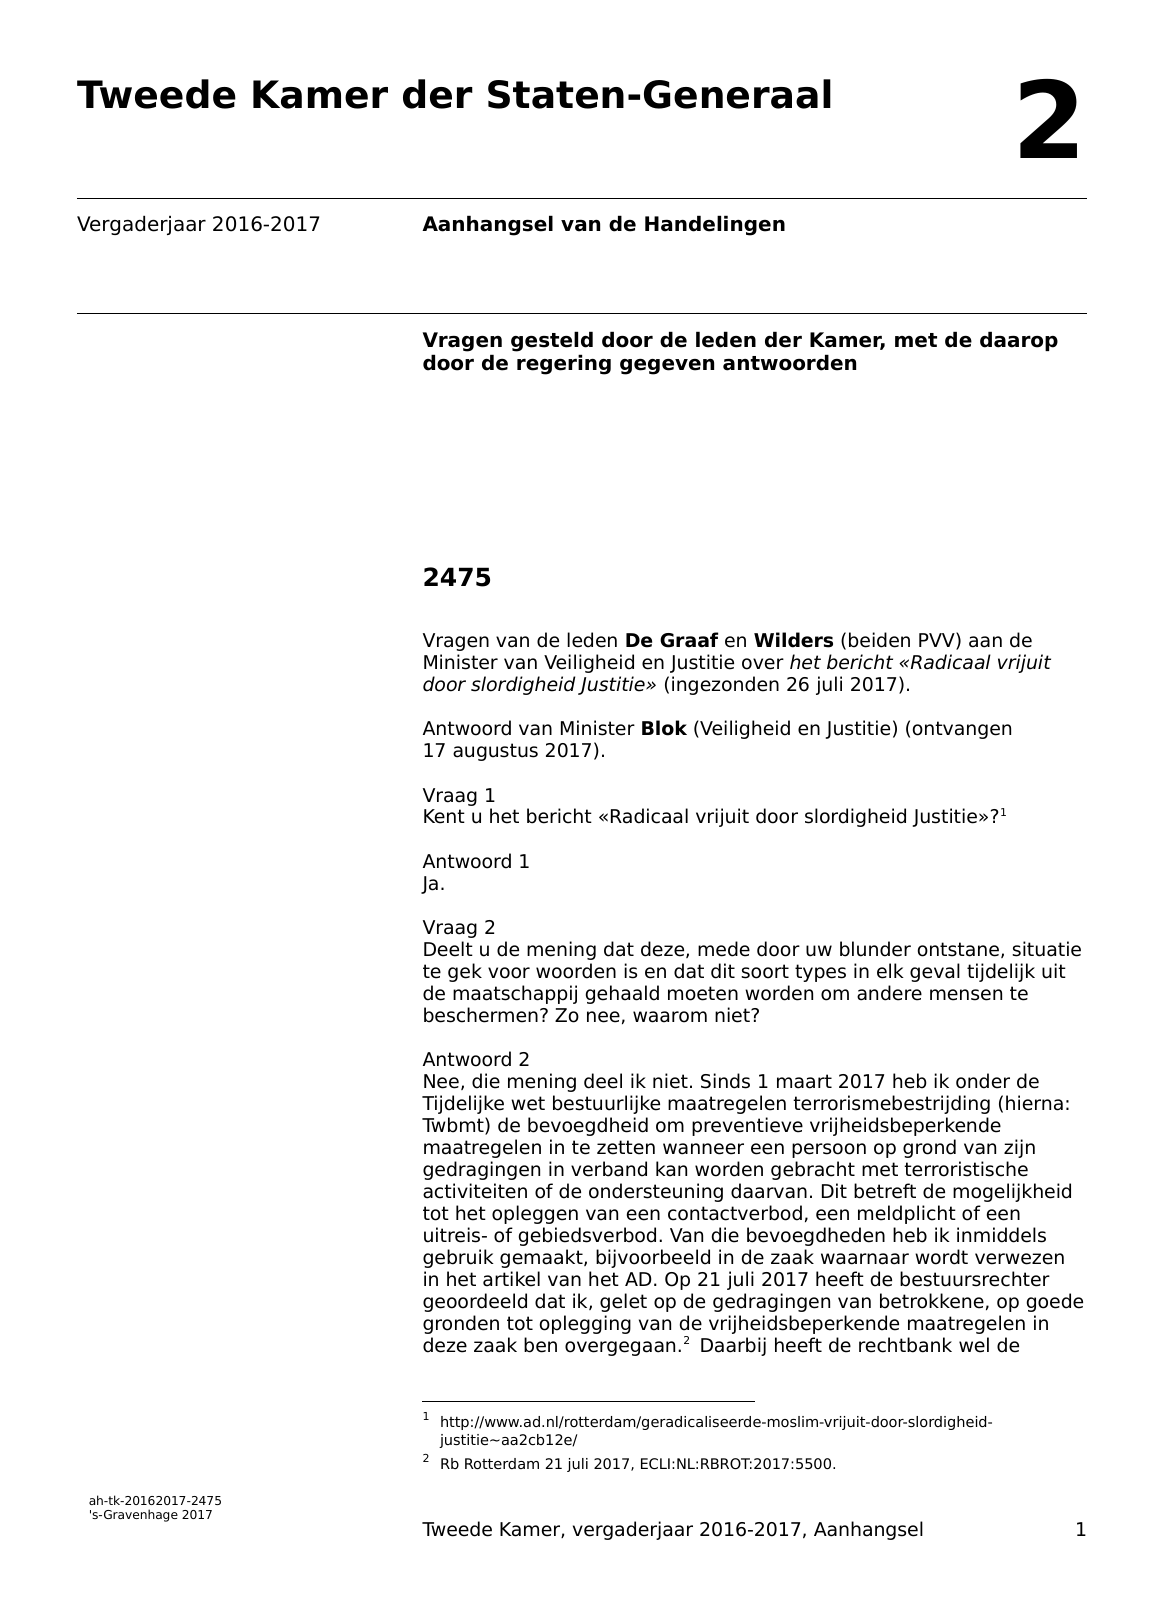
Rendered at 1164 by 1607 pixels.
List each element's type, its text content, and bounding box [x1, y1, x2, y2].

table_header Tweede Kamer der Staten-Generaal [77, 59, 886, 198]
text Antwoord van Minister Blok (Veiligheid en Justitie) (ontvangen 17 augustus 2017). [422, 718, 1087, 762]
text Ja. [422, 873, 1087, 894]
table_cell Vragen gesteld door de leden der Kamer, met de daarop door de regering gegeven antwoorden [422, 314, 1087, 375]
text http://www.ad.nl/rotterdam/geradicaliseerde-moslim-vrijuit-door-slordigheid-justitie~aa2cb12e/ [422, 1410, 1087, 1449]
table_cell Aanhangsel van de Handelingen [422, 199, 1087, 313]
text Rb Rotterdam 21 juli 2017, ECLI:NL:RBROT:2017:5500. [422, 1452, 1087, 1474]
text Kent u het bericht «Radicaal vrijuit door slordigheid Justitie»? [422, 806, 1087, 828]
text 's-Gravenhage 2017 [88, 1508, 323, 1522]
text Antwoord 1 [422, 851, 1087, 873]
table_cell Vergaderjaar 2016-2017 [77, 199, 422, 313]
text Deelt u de mening dat deze, mede door uw blunder ontstane, situatie te gek voor woorden is en dat dit soort types in elk geval tijdelijk uit de maatschappij gehaald moeten worden om andere mensen te beschermen? Zo nee, waarom niet? [422, 939, 1087, 1027]
table_cell [77, 314, 422, 375]
text Vraag 2 [422, 917, 1087, 939]
table_header 2 [886, 59, 1087, 198]
text Vragen van de leden De Graaf en Wilders (beiden PVV) aan de Minister van Veiligheid en Justitie over het bericht «Radicaal vrijuit door slordigheid Justitie» (ingezonden 26 juli 2017). [422, 630, 1087, 696]
text 2475 [422, 563, 1087, 592]
text Antwoord 2 [422, 1049, 1087, 1071]
text Nee, die mening deel ik niet. Sinds 1 maart 2017 heb ik onder de Tijdelijke wet bestuurlijke maatregelen terrorismebestrijding (hierna: Twbmt) de bevoegdheid om preventieve vrijheidsbeperkende maatregelen in te zetten wanneer een persoon op grond van zijn gedragingen in verband kan worden gebracht met terroristische activiteiten of de ondersteuning daarvan. Dit betreft de mogelijkheid tot het opleggen van een contactverbod, een meldplicht of een uitreis- of gebiedsverbod. Van die bevoegdheden heb ik inmiddels gebruik gemaakt, bijvoorbeeld in de zaak waarnaar wordt verwezen in het artikel van het AD. Op 21 juli 2017 heeft de bestuursrechter geoordeeld dat ik, gelet op de gedragingen van betrokkene, op goede gronden tot oplegging van de vrijheidsbeperkende maatregelen in deze zaak ben overgegaan. Daarbij heeft de rechtbank wel de [422, 1071, 1087, 1357]
text ah-tk-20162017-2475 [88, 1494, 323, 1508]
text Vraag 1 [422, 784, 1087, 806]
